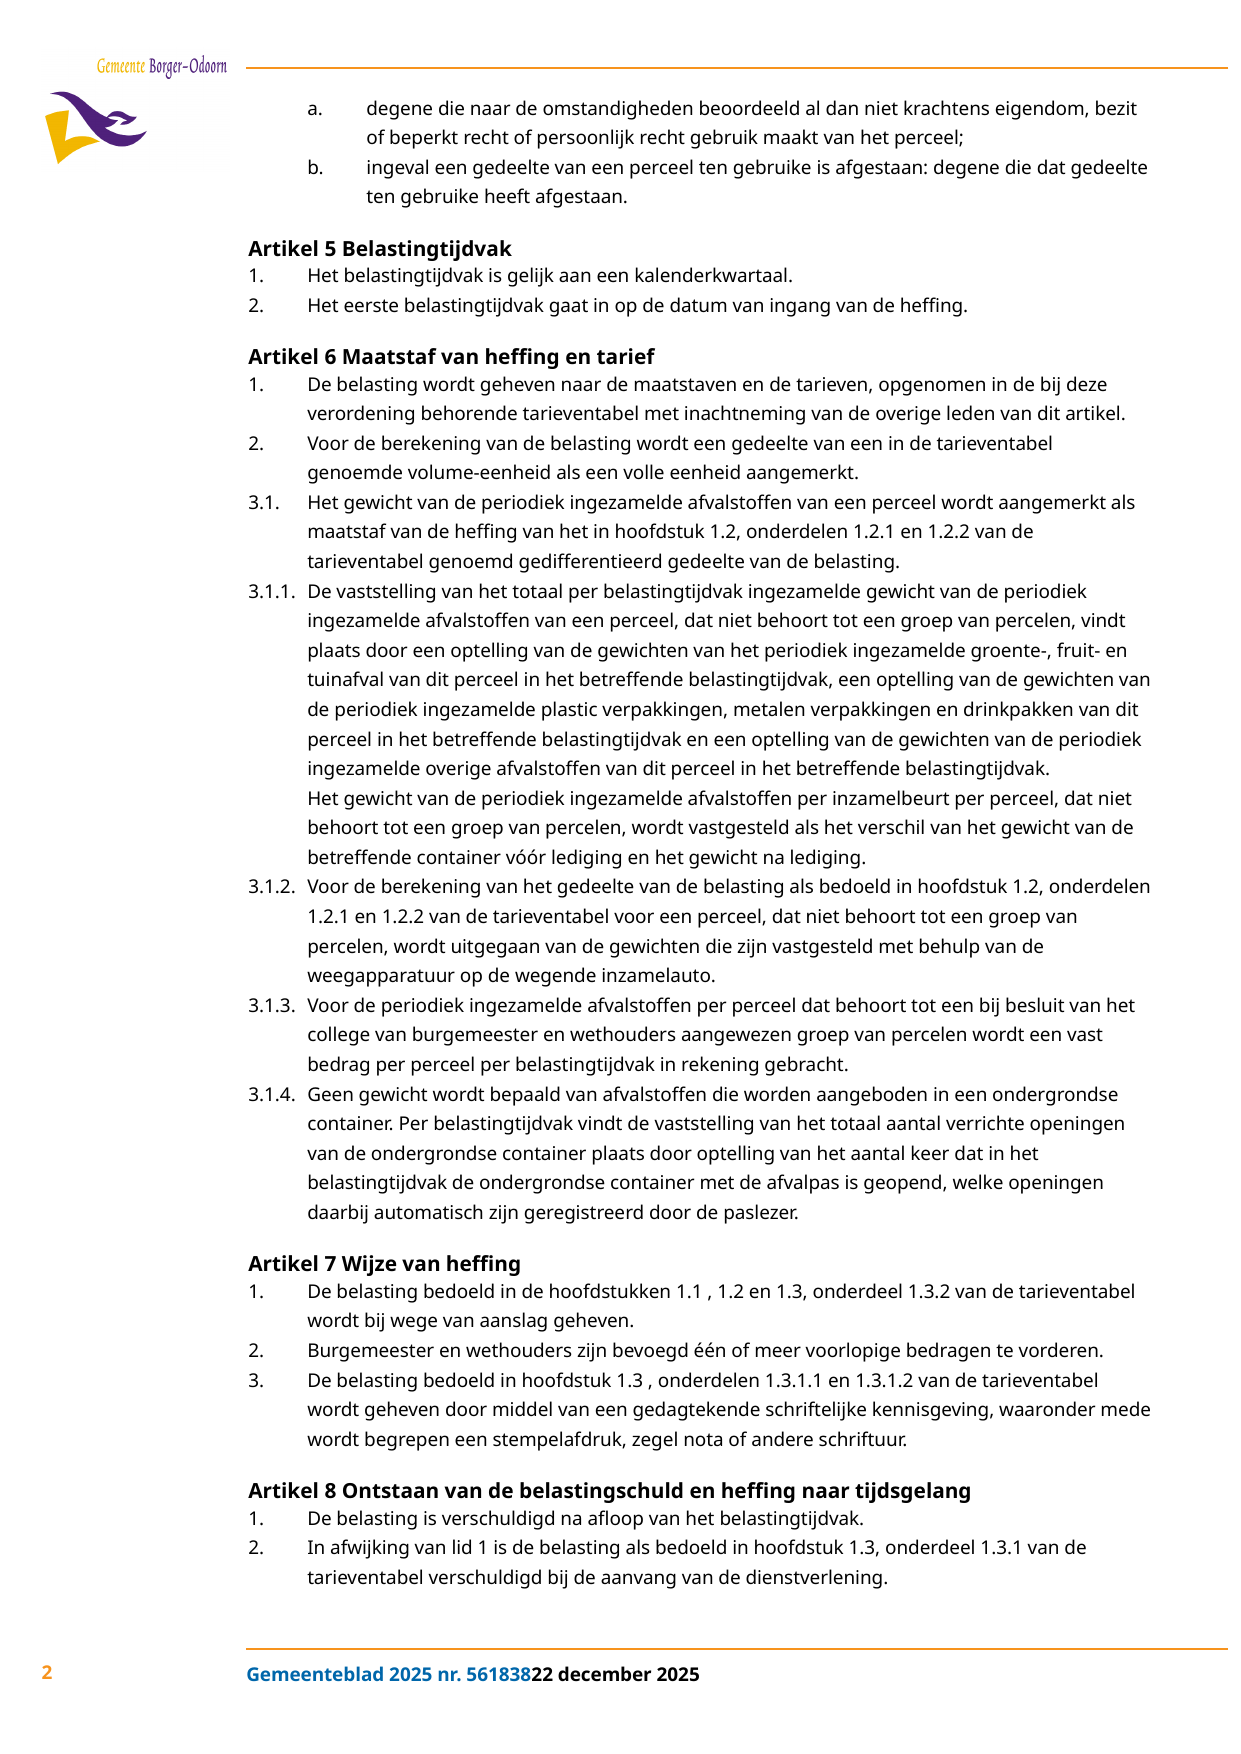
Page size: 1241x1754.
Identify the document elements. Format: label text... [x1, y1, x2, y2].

list De belasting is verschuldigd na afloop van het belastingtijdvak. [248, 1505, 1152, 1531]
list Geen gewicht wordt bepaald van afvalstoffen die worden aangeboden in een ondergrondse container. Per belastingtijdvak vindt de vaststelling van het totaal aantal verrichte openingen van de ondergrondse container plaats door optelling van het aantal keer dat in het belastingtijdvak de ondergrondse container met de afvalpas is geopend, welke openingen daarbij automatisch zijn geregistreerd door de paslezer. [248, 1081, 1152, 1225]
list Het gewicht van de periodiek ingezamelde afvalstoffen van een perceel wordt aangemerkt als maatstaf van de heffing van het in hoofdstuk 1.2, onderdelen 1.2.1 en 1.2.2 van de tarieventabel genoemd gedifferentieerd gedeelte van de belasting. [248, 489, 1152, 574]
list Voor de berekening van het gedeelte van de belasting als bedoeld in hoofdstuk 1.2, onderdelen 1.2.1 en 1.2.2 van de tarieventabel voor een perceel, dat niet behoort tot een groep van percelen, wordt uitgegaan van de gewichten die zijn vastgesteld met behulp van de weegapparatuur op de wegende inzamelauto. [248, 874, 1152, 988]
list Burgemeester en wethouders zijn bevoegd één of meer voorlopige bedragen te vorderen. [248, 1337, 1152, 1363]
list De belasting bedoeld in hoofdstuk 1.3 , onderdelen 1.3.1.1 en 1.3.1.2 van de tarieventabel wordt geheven door middel van een gedagtekende schriftelijke kennisgeving, waaronder mede wordt begrepen een stempelafdruk, zegel nota of andere schriftuur. [248, 1367, 1152, 1452]
list Voor de periodiek ingezamelde afvalstoffen per perceel dat behoort tot een bij besluit van het college van burgemeester en wethouders aangewezen groep van percelen wordt een vast bedrag per perceel per belastingtijdvak in rekening gebracht. [248, 992, 1152, 1077]
list Het eerste belastingtijdvak gaat in op de datum van ingang van de heffing. [248, 292, 1152, 318]
list Het gewicht van de periodiek ingezamelde afvalstoffen per inzamelbeurt per perceel, dat niet behoort tot een groep van percelen, wordt vastgesteld als het verschil van het gewicht van de betreffende container vóór lediging en het gewicht na lediging. [248, 785, 1152, 870]
text Artikel 6 Maatstaf van heffing en tarief [248, 342, 1152, 371]
list Het belastingtijdvak is gelijk aan een kalenderkwartaal. [248, 262, 1152, 288]
list De belasting wordt geheven naar de maatstaven en de tarieven, opgenomen in de bij deze verordening behorende tarieventabel met inachtneming van de overige leden van dit artikel. [248, 371, 1152, 426]
list De belasting bedoeld in de hoofdstukken 1.1 , 1.2 en 1.3, onderdeel 1.3.2 van de tarieventabel wordt bij wege van aanslag geheven. [248, 1278, 1152, 1333]
list ingeval een gedeelte van een perceel ten gebruike is afgestaan: degene die dat gedeelte ten gebruike heeft afgestaan. [307, 154, 1152, 209]
picture [41, 47, 231, 172]
list Voor de berekening van de belasting wordt een gedeelte van een in de tarieventabel genoemde volume-eenheid als een volle eenheid aangemerkt. [248, 430, 1152, 485]
text Artikel 5 Belastingtijdvak [248, 234, 1152, 262]
list In afwijking van lid 1 is de belasting als bedoeld in hoofdstuk 1.3, onderdeel 1.3.1 van de tarieventabel verschuldigd bij de aanvang van de dienstverlening. [248, 1534, 1152, 1590]
text Artikel 8 Ontstaan van de belastingschuld en heffing naar tijdsgelang [248, 1476, 1152, 1505]
list degene die naar de omstandigheden beoordeeld al dan niet krachtens eigendom, bezit of beperkt recht of persoonlijk recht gebruik maakt van het perceel; [307, 95, 1152, 150]
text Artikel 7 Wijze van heffing [248, 1249, 1152, 1278]
list De vaststelling van het totaal per belastingtijdvak ingezamelde gewicht van de periodiek ingezamelde afvalstoffen van een perceel, dat niet behoort tot een groep van percelen, vindt plaats door een optelling van de gewichten van het periodiek ingezamelde groente-, fruit- en tuinafval van dit perceel in het betreffende belastingtijdvak, een optelling van de gewichten van de periodiek ingezamelde plastic verpakkingen, metalen verpakkingen en drinkpakken van dit perceel in het betreffende belastingtijdvak en een optelling van de gewichten van de periodiek ingezamelde overige afvalstoffen van dit perceel in het betreffende belastingtijdvak. [248, 578, 1152, 781]
